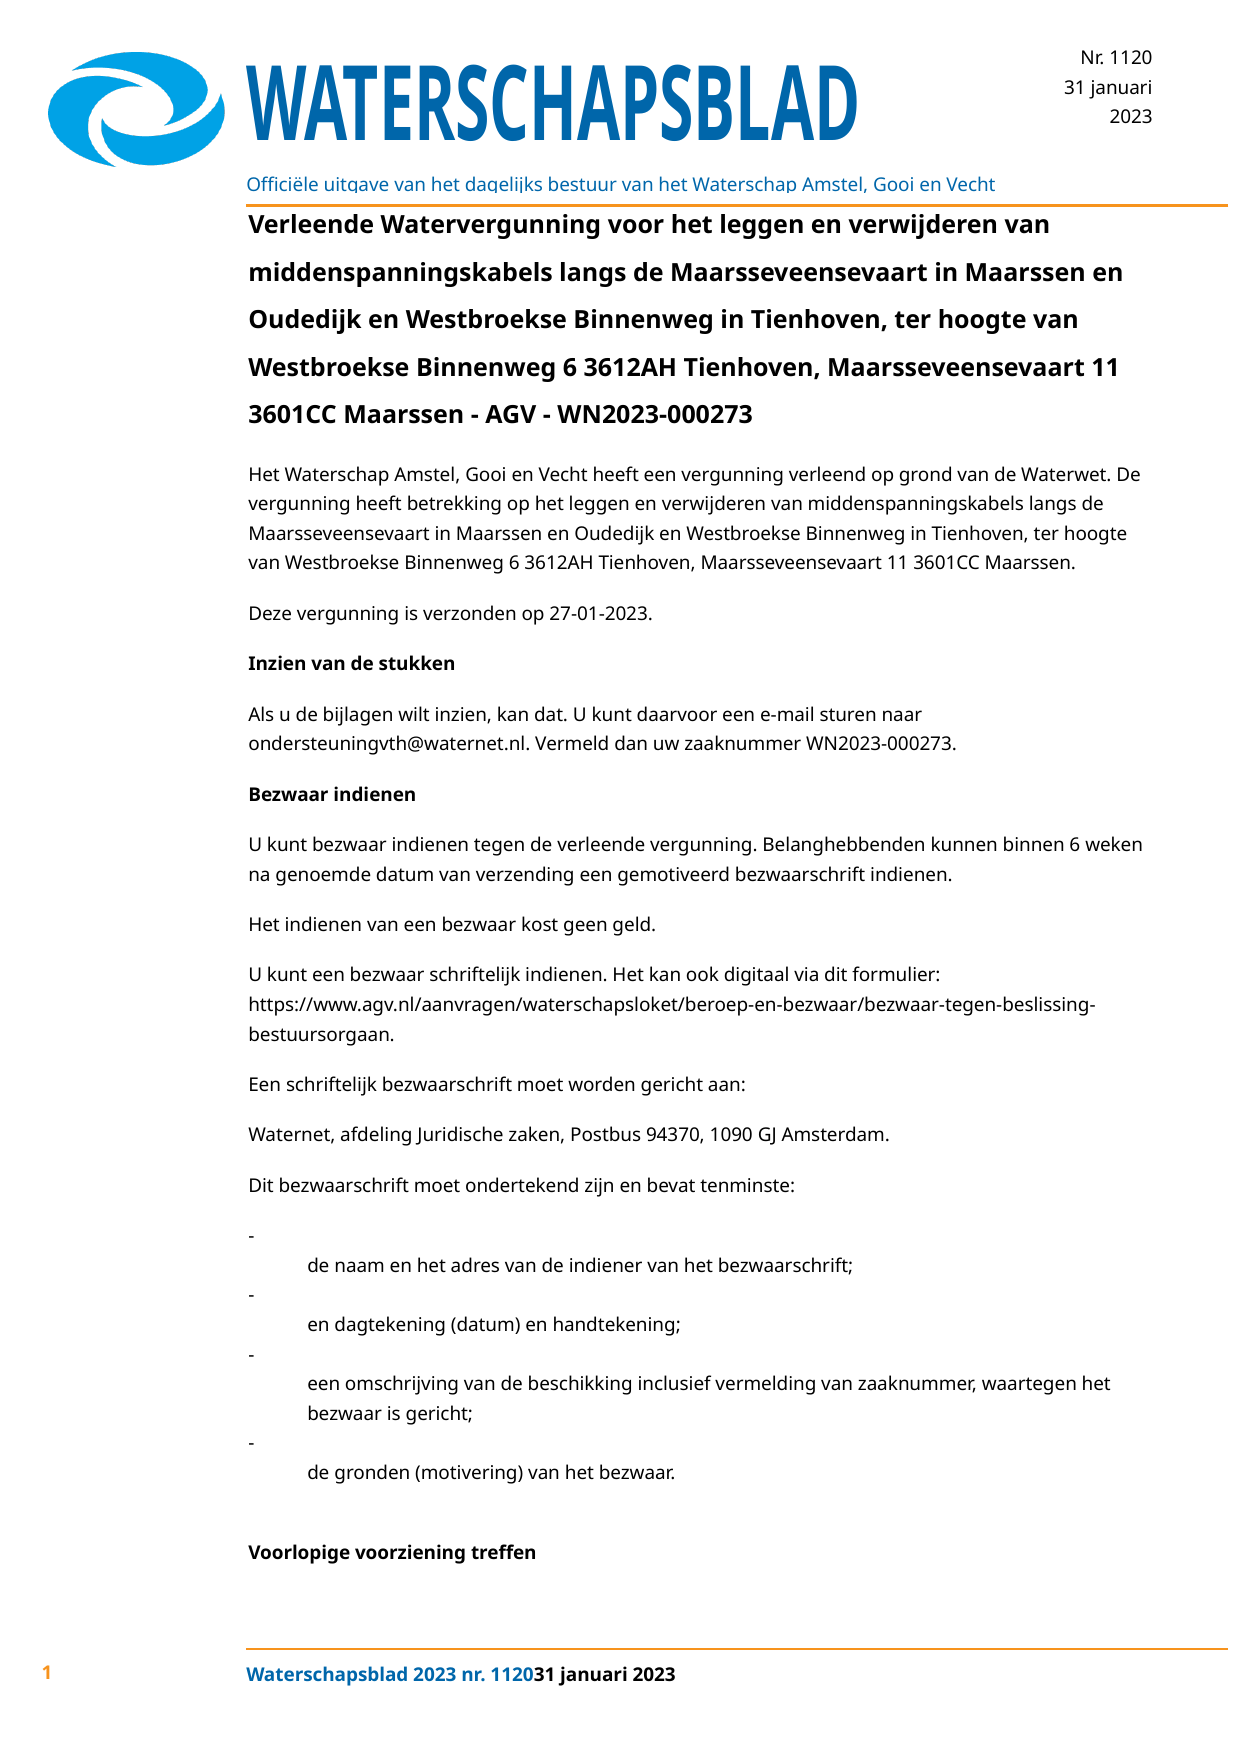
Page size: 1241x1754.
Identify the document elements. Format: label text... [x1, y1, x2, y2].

text Inzien van de stukken [248, 650, 1152, 676]
text U kunt een bezwaar schriftelijk indienen. Het kan ook digitaal via dit formulier: https://www.agv.nl/aanvragen/waterschapsloket/beroep-en-bezwaar/bezwaar-tegen-beslissing-bestuursorgaan. [248, 962, 1152, 1046]
text Deze vergunning is verzonden op 27-01-2023. [248, 600, 1152, 626]
text Als u de bijlagen wilt inzien, kan dat. U kunt daarvoor een e-mail sturen naar ondersteuningvth@waternet.nl. Vermeld dan uw zaaknummer WN2023-000273. [248, 701, 1152, 756]
list en dagtekening (datum) en handtekening; [248, 1311, 1152, 1337]
picture [41, 47, 231, 172]
text Het indienen van een bezwaar kost geen geld. [248, 911, 1152, 937]
text Het Waterschap Amstel, Gooi en Vecht heeft een vergunning verleend op grond van de Waterwet. De vergunning heeft betrekking op het leggen en verwijderen van middenspanningskabels langs de Maarsseveensevaart in Maarssen en Oudedijk en Westbroekse Binnenweg in Tienhoven, ter hoogte van Westbroekse Binnenweg 6 3612AH Tienhoven, Maarsseveensevaart 11 3601CC Maarssen. [248, 461, 1152, 575]
list de naam en het adres van de indiener van het bezwaarschrift; [248, 1252, 1152, 1278]
text Bezwaar indienen [248, 781, 1152, 806]
list een omschrijving van de beschikking inclusief vermelding van zaaknummer, waartegen het bezwaar is gericht; [248, 1370, 1152, 1426]
text Waternet, afdeling Juridische zaken, Postbus 94370, 1090 GJ Amsterdam. [248, 1122, 1152, 1147]
list de gronden (motivering) van het bezwaar. [248, 1459, 1152, 1485]
text U kunt bezwaar indienen tegen de verleende vergunning. Belanghebbenden kunnen binnen 6 weken na genoemde datum van verzending een gemotiveerd bezwaarschrift indienen. [248, 831, 1152, 886]
text Een schriftelijk bezwaarschrift moet worden gericht aan: [248, 1071, 1152, 1097]
text Dit bezwaarschrift moet ondertekend zijn en bevat tenminste: [248, 1172, 1152, 1198]
text Voorlopige voorziening treffen [248, 1539, 1152, 1565]
text Verleende Watervergunning voor het leggen en verwijderen van middenspanningskabels langs de Maarsseveensevaart in Maarssen en Oudedijk en Westbroekse Binnenweg in Tienhoven, ter hoogte van Westbroekse Binnenweg 6 3612AH Tienhoven, Maarsseveensevaart 11 3601CC Maarssen - AGV - WN2023-000273 [248, 207, 1152, 431]
